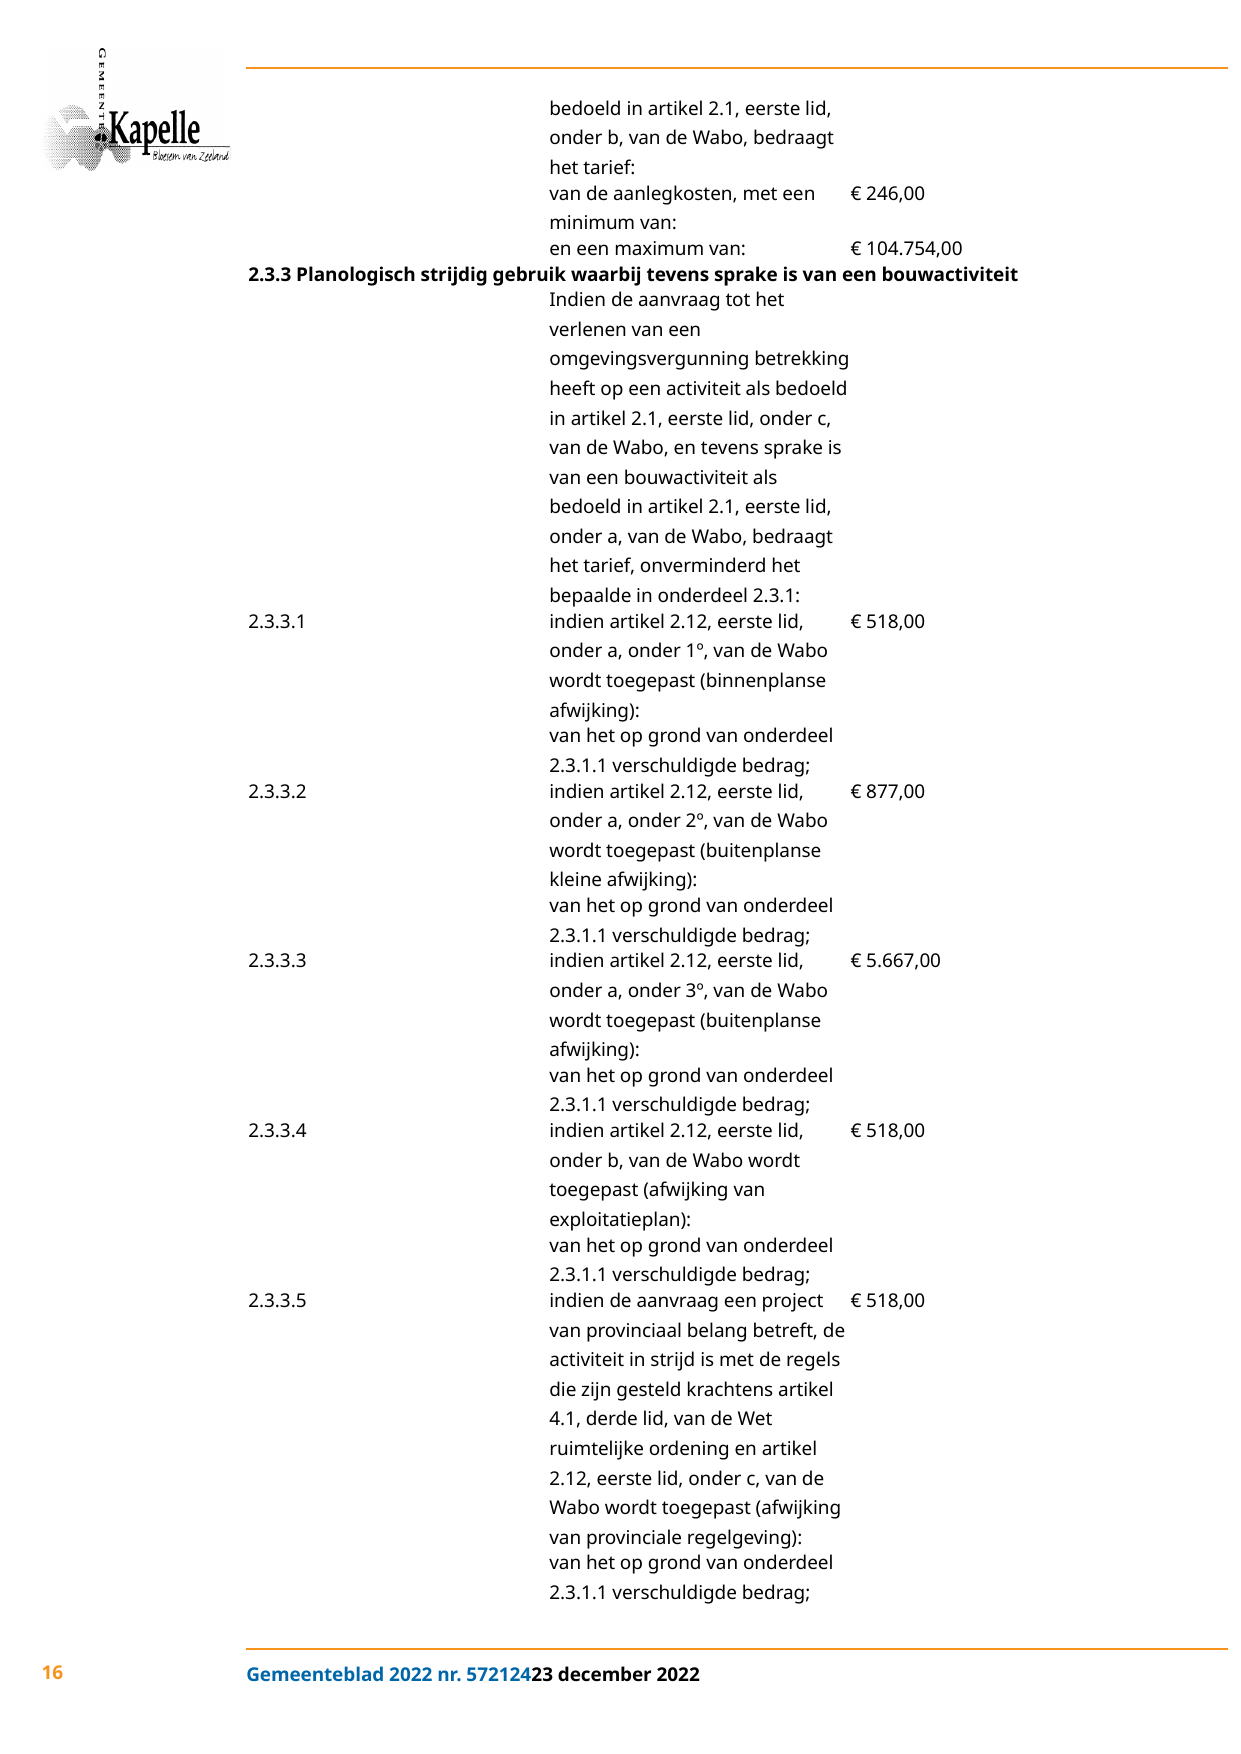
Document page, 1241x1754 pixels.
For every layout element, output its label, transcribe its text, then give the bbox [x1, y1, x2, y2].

table_cell [248, 235, 549, 261]
table_cell 2.3.3.4 [248, 1118, 549, 1287]
table_cell [850, 1062, 1152, 1117]
table_cell [850, 286, 1152, 608]
table_cell 2.3.3.1 [248, 608, 549, 778]
table_cell € 518,00 [850, 1118, 1152, 1232]
table_cell [850, 892, 1152, 948]
table_cell indien artikel 2.12, eerste lid, onder a, onder 3º, van de Wabo wordt toegepast (buitenplanse afwijking): [549, 948, 850, 1062]
table_cell 2.3.3 Planologisch strijdig gebruik waarbij tevens sprake is van een bouwactiviteit [248, 261, 1152, 286]
table_cell [248, 286, 549, 608]
table_cell van het op grond van onderdeel 2.3.1.1 verschuldigde bedrag; [549, 723, 850, 778]
table_cell € 518,00 [850, 1287, 1152, 1549]
table_cell 2.3.3.5 [248, 1287, 549, 1605]
table_cell [850, 95, 1152, 180]
table_cell [248, 95, 549, 180]
table_cell van het op grond van onderdeel 2.3.1.1 verschuldigde bedrag; [549, 1550, 850, 1605]
table_cell van de aanlegkosten, met een minimum van: [549, 180, 850, 235]
table_cell bedoeld in artikel 2.1, eerste lid, onder b, van de Wabo, bedraagt het tarief: [549, 95, 850, 180]
table_cell [248, 180, 549, 235]
table_cell Indien de aanvraag tot het verlenen van een omgevingsvergunning betrekking heeft op een activiteit als bedoeld in artikel 2.1, eerste lid, onder c, van de Wabo, en tevens sprake is van een bouwactiviteit als bedoeld in artikel 2.1, eerste lid, onder a, van de Wabo, bedraagt het tarief, onverminderd het bepaalde in onderdeel 2.3.1: [549, 286, 850, 608]
table_cell indien artikel 2.12, eerste lid, onder a, onder 2º, van de Wabo wordt toegepast (buitenplanse kleine afwijking): [549, 778, 850, 892]
table_cell € 518,00 [850, 608, 1152, 722]
table_cell indien artikel 2.12, eerste lid, onder a, onder 1º, van de Wabo wordt toegepast (binnenplanse afwijking): [549, 608, 850, 722]
table_cell [850, 723, 1152, 778]
table_cell 2.3.3.2 [248, 778, 549, 948]
table_cell € 246,00 [850, 180, 1152, 235]
table_cell indien artikel 2.12, eerste lid, onder b, van de Wabo wordt toegepast (afwijking van exploitatieplan): [549, 1118, 850, 1232]
table_cell van het op grond van onderdeel 2.3.1.1 verschuldigde bedrag; [549, 1062, 850, 1117]
table_cell 2.3.3.3 [248, 948, 549, 1117]
table_cell [850, 1232, 1152, 1287]
table_cell van het op grond van onderdeel 2.3.1.1 verschuldigde bedrag; [549, 1232, 850, 1287]
table_cell indien de aanvraag een project van provinciaal belang betreft, de activiteit in strijd is met de regels die zijn gesteld krachtens artikel 4.1, derde lid, van de Wet ruimtelijke ordening en artikel 2.12, eerste lid, onder c, van de Wabo wordt toegepast (afwijking van provinciale regelgeving): [549, 1287, 850, 1549]
picture [41, 47, 231, 172]
table_cell € 5.667,00 [850, 948, 1152, 1062]
table_cell [850, 1550, 1152, 1605]
table_cell € 877,00 [850, 778, 1152, 892]
table_cell € 104.754,00 [850, 235, 1152, 261]
table_cell van het op grond van onderdeel 2.3.1.1 verschuldigde bedrag; [549, 892, 850, 948]
table_cell en een maximum van: [549, 235, 850, 261]
